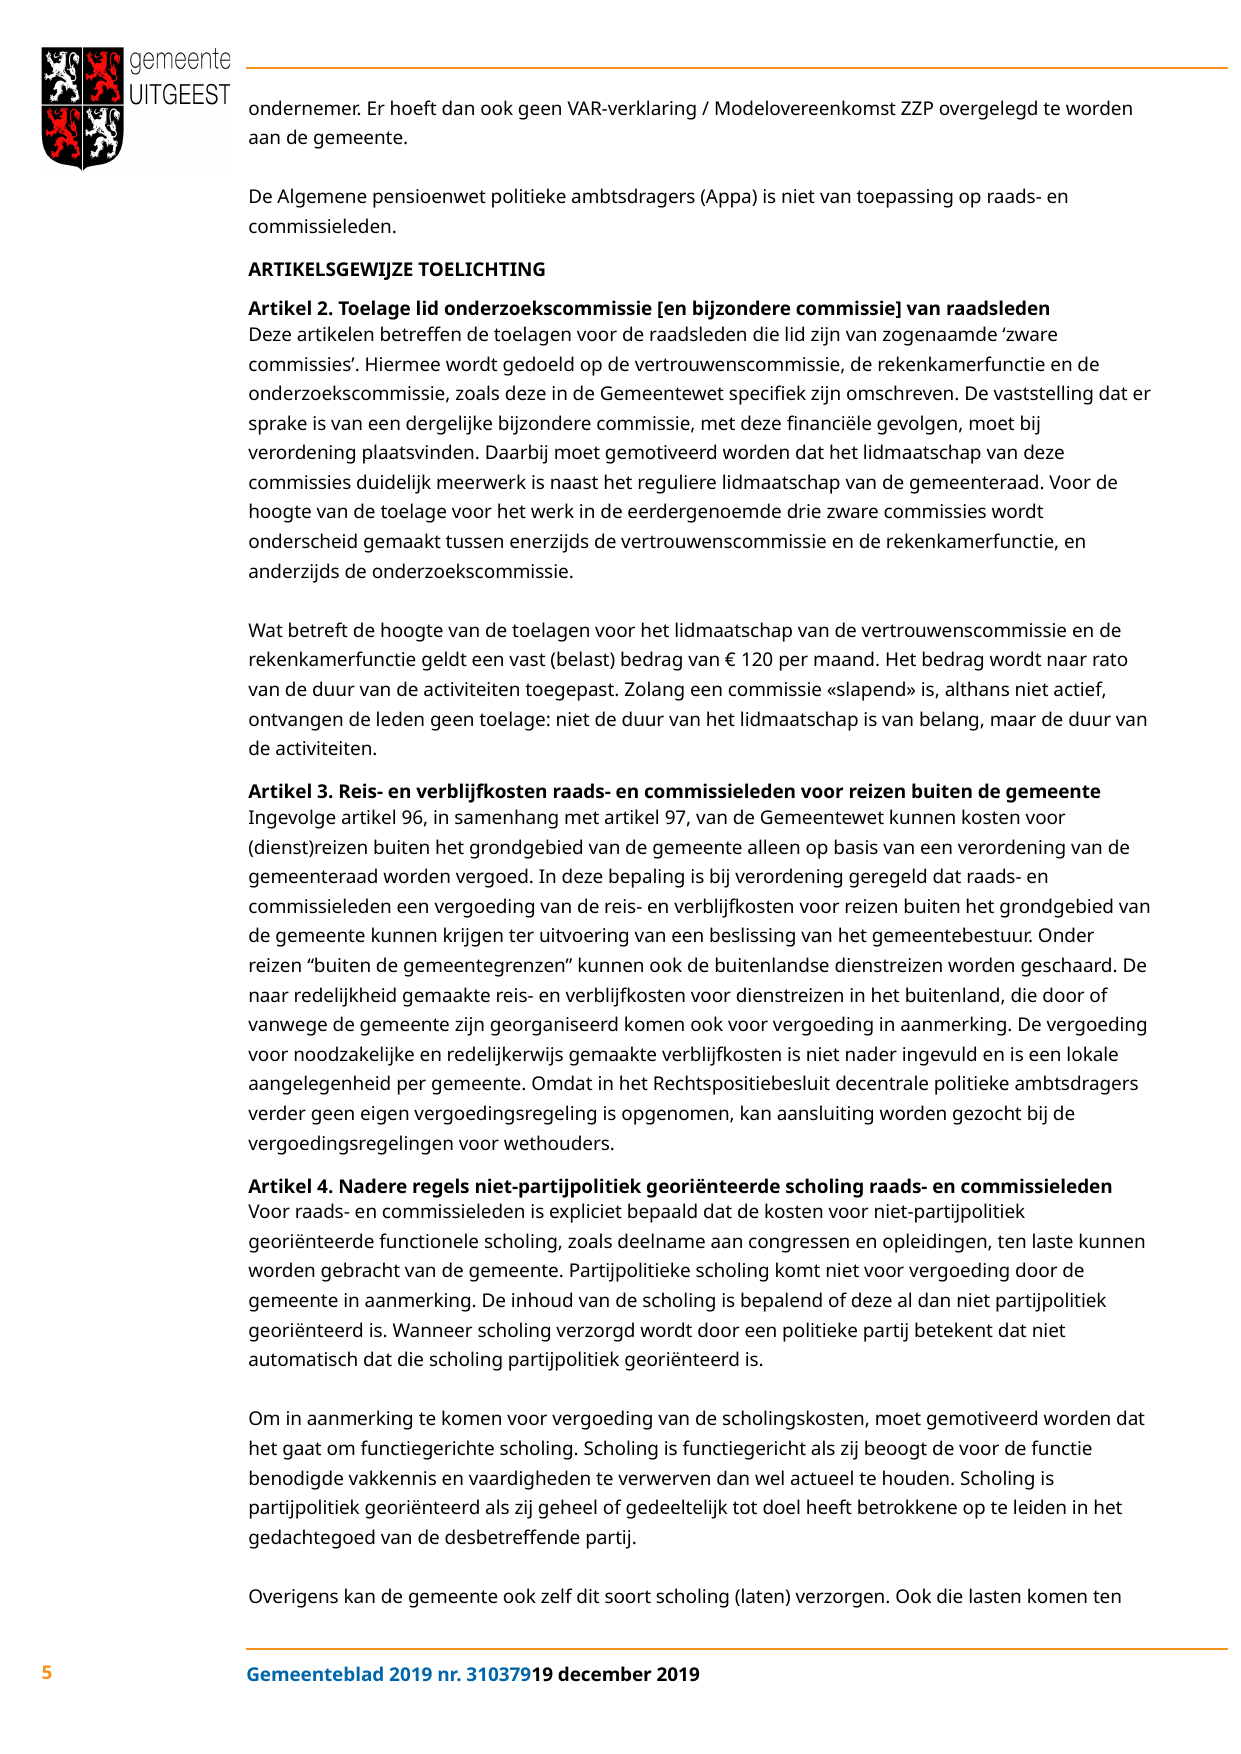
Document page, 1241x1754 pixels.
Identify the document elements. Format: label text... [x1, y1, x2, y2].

text Overigens kan de gemeente ook zelf dit soort scholing (laten) verzorgen. Ook die lasten komen ten [248, 1583, 1152, 1609]
text Ingevolge artikel 96, in samenhang met artikel 97, van de Gemeentewet kunnen kosten voor (dienst)reizen buiten het grondgebied van de gemeente alleen op basis van een verordening van de gemeenteraad worden vergoed. In deze bepaling is bij verordening geregeld dat raads- en commissieleden een vergoeding van de reis- en verblijfkosten voor reizen buiten het grondgebied van de gemeente kunnen krijgen ter uitvoering van een beslissing van het gemeentebestuur. Onder reizen “buiten de gemeentegrenzen” kunnen ook de buitenlandse dienstreizen worden geschaard. De naar redelijkheid gemaakte reis- en verblijfkosten voor dienstreizen in het buitenland, die door of vanwege de gemeente zijn georganiseerd komen ook voor vergoeding in aanmerking. De vergoeding voor noodzakelijke en redelijkerwijs gemaakte verblijfkosten is niet nader ingevuld en is een lokale aangelegenheid per gemeente. Omdat in het Rechtspositiebesluit decentrale politieke ambtsdragers verder geen eigen vergoedingsregeling is opgenomen, kan aansluiting worden gezocht bij de vergoedingsregelingen voor wethouders. [248, 804, 1152, 1155]
text Om in aanmerking te komen voor vergoeding van de scholingskosten, moet gemotiveerd worden dat het gaat om functiegerichte scholing. Scholing is functiegericht als zij beoogt de voor de functie benodigde vakkennis en vaardigheden te verwerven dan wel actueel te houden. Scholing is partijpolitiek georiënteerd als zij geheel of gedeeltelijk tot doel heeft betrokkene op te leiden in het gedachtegoed van de desbetreffende partij. [248, 1406, 1152, 1550]
text ARTIKELSGEWIJZE TOELICHTING [248, 256, 1152, 282]
text ondernemer. Er hoeft dan ook geen VAR-verklaring / Modelovereenkomst ZZP overgelegd te worden aan de gemeente. [248, 95, 1152, 150]
text Artikel 3. Reis- en verblijfkosten raads- en commissieleden voor reizen buiten de gemeente [248, 778, 1152, 804]
text Wat betreft de hoogte van de toelagen voor het lidmaatschap van de vertrouwenscommissie en de rekenkamerfunctie geldt een vast (belast) bedrag van € 120 per maand. Het bedrag wordt naar rato van de duur van de activiteiten toegepast. Zolang een commissie «slapend» is, althans niet actief, ontvangen de leden geen toelage: niet de duur van het lidmaatschap is van belang, maar de duur van de activiteiten. [248, 617, 1152, 761]
text Artikel 4. Nadere regels niet-partijpolitiek georiënteerde scholing raads- en commissieleden [248, 1173, 1152, 1198]
text Artikel 2. Toelage lid onderzoekscommissie [en bijzondere commissie] van raadsleden [248, 296, 1152, 321]
text De Algemene pensioenwet politieke ambtsdragers (Appa) is niet van toepassing op raads- en commissieleden. [248, 183, 1152, 239]
picture [41, 47, 231, 172]
text Deze artikelen betreffen de toelagen voor de raadsleden die lid zijn van zogenaamde ‘zware commissies’. Hiermee wordt gedoeld op de vertrouwenscommissie, de rekenkamerfunctie en de onderzoekscommissie, zoals deze in de Gemeentewet specifiek zijn omschreven. De vaststelling dat er sprake is van een dergelijke bijzondere commissie, met deze financiële gevolgen, moet bij verordening plaatsvinden. Daarbij moet gemotiveerd worden dat het lidmaatschap van deze commissies duidelijk meerwerk is naast het reguliere lidmaatschap van de gemeenteraad. Voor de hoogte van de toelage voor het werk in de eerdergenoemde drie zware commissies wordt onderscheid gemaakt tussen enerzijds de vertrouwenscommissie en de rekenkamerfunctie, en anderzijds de onderzoekscommissie. [248, 321, 1152, 584]
text Voor raads- en commissieleden is expliciet bepaald dat de kosten voor niet-partijpolitiek georiënteerde functionele scholing, zoals deelname aan congressen en opleidingen, ten laste kunnen worden gebracht van de gemeente. Partijpolitieke scholing komt niet voor vergoeding door de gemeente in aanmerking. De inhoud van de scholing is bepalend of deze al dan niet partijpolitiek georiënteerd is. Wanneer scholing verzorgd wordt door een politieke partij betekent dat niet automatisch dat die scholing partijpolitiek georiënteerd is. [248, 1198, 1152, 1372]
